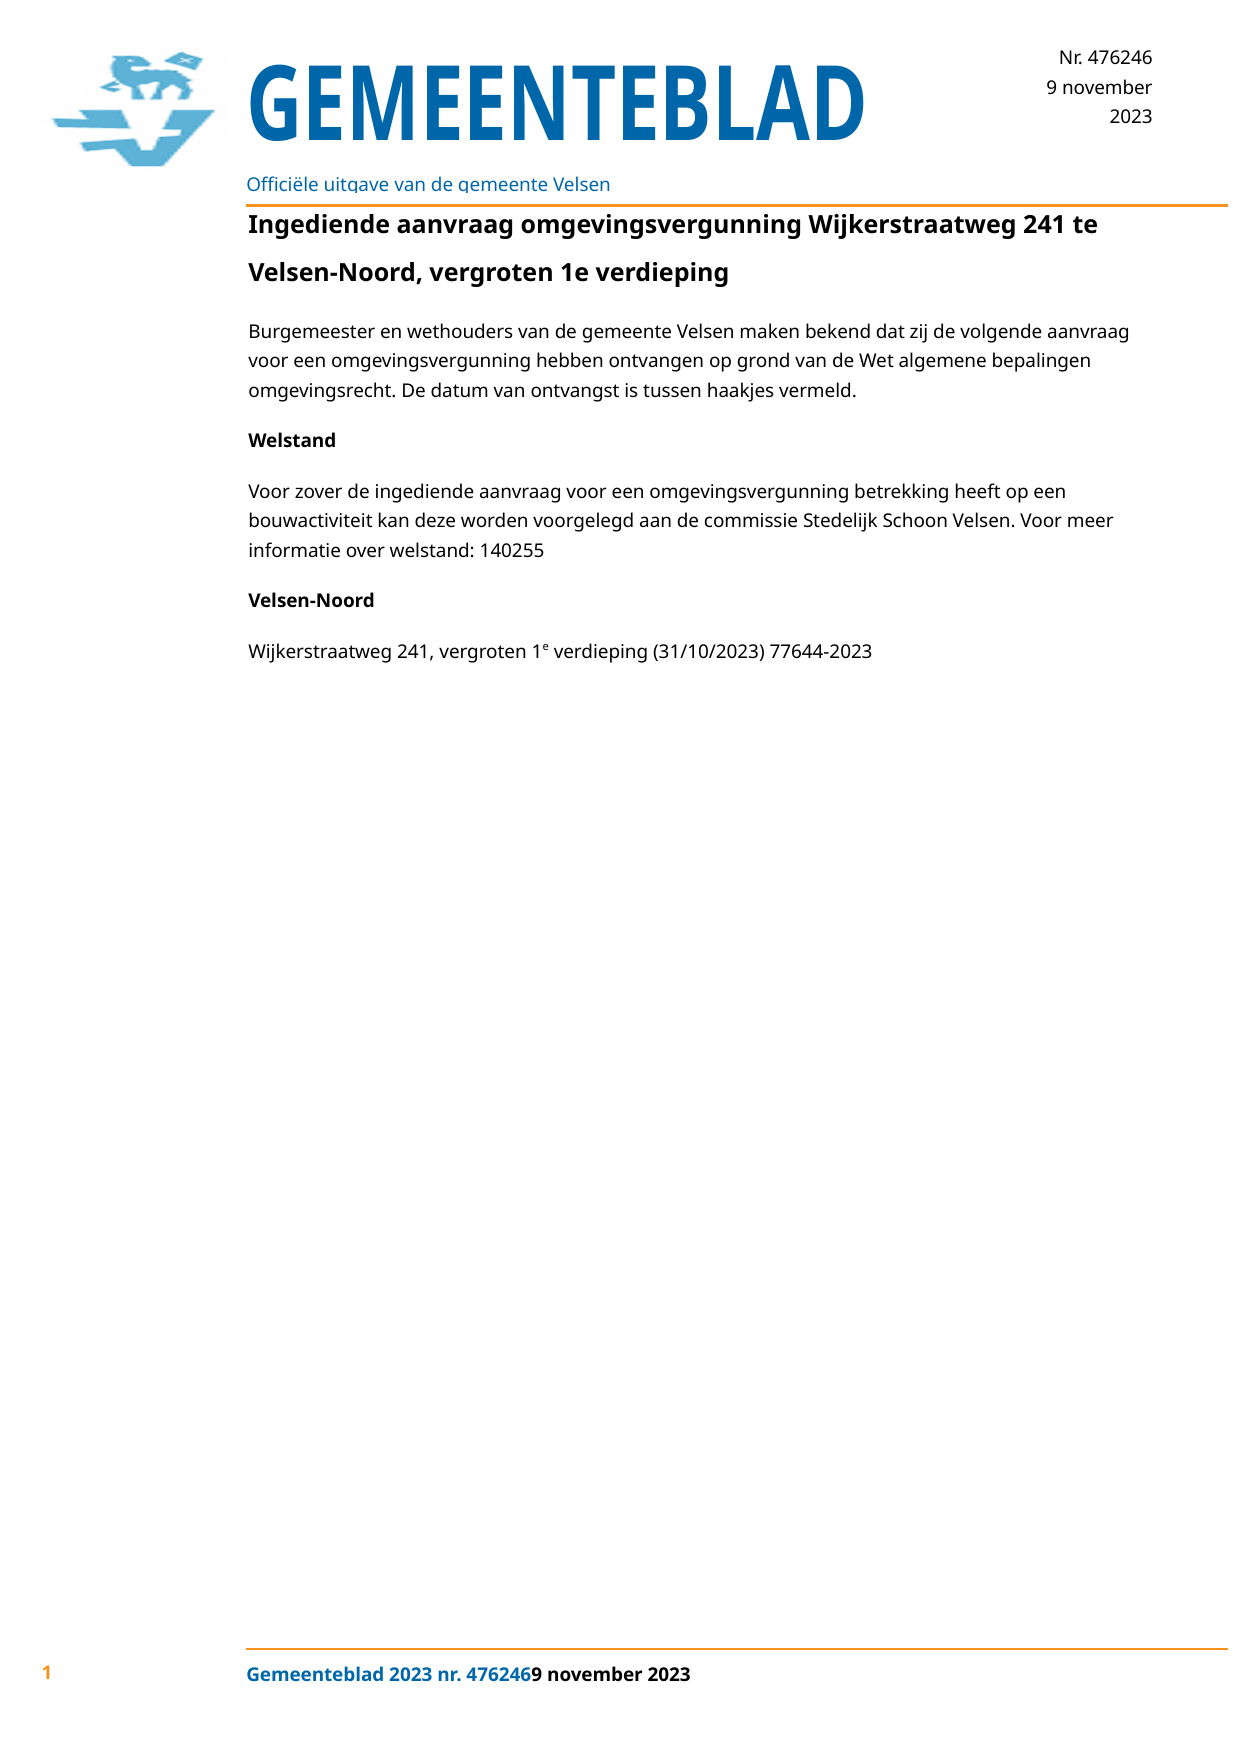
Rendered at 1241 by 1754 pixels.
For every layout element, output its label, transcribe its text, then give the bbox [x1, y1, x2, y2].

text Voor zover de ingediende aanvraag voor een omgevingsvergunning betrekking heeft op een bouwactiviteit kan deze worden voorgelegd aan de commissie Stedelijk Schoon Velsen. Voor meer informatie over welstand: 140255 [248, 478, 1152, 563]
picture [41, 47, 231, 172]
text Burgemeester en wethouders van de gemeente Velsen maken bekend dat zij de volgende aanvraag voor een omgevingsvergunning hebben ontvangen op grond van de Wet algemene bepalingen omgevingsrecht. De datum van ontvangst is tussen haakjes vermeld. [248, 318, 1152, 403]
text Ingediende aanvraag omgevingsvergunning Wijkerstraatweg 241 te Velsen-Noord, vergroten 1e verdieping [248, 207, 1152, 288]
text Welstand [248, 427, 1152, 453]
text Wijkerstraatweg 241, vergroten 1e verdieping (31/10/2023) 77644-2023 [248, 638, 1152, 664]
text Velsen-Noord [248, 587, 1152, 613]
